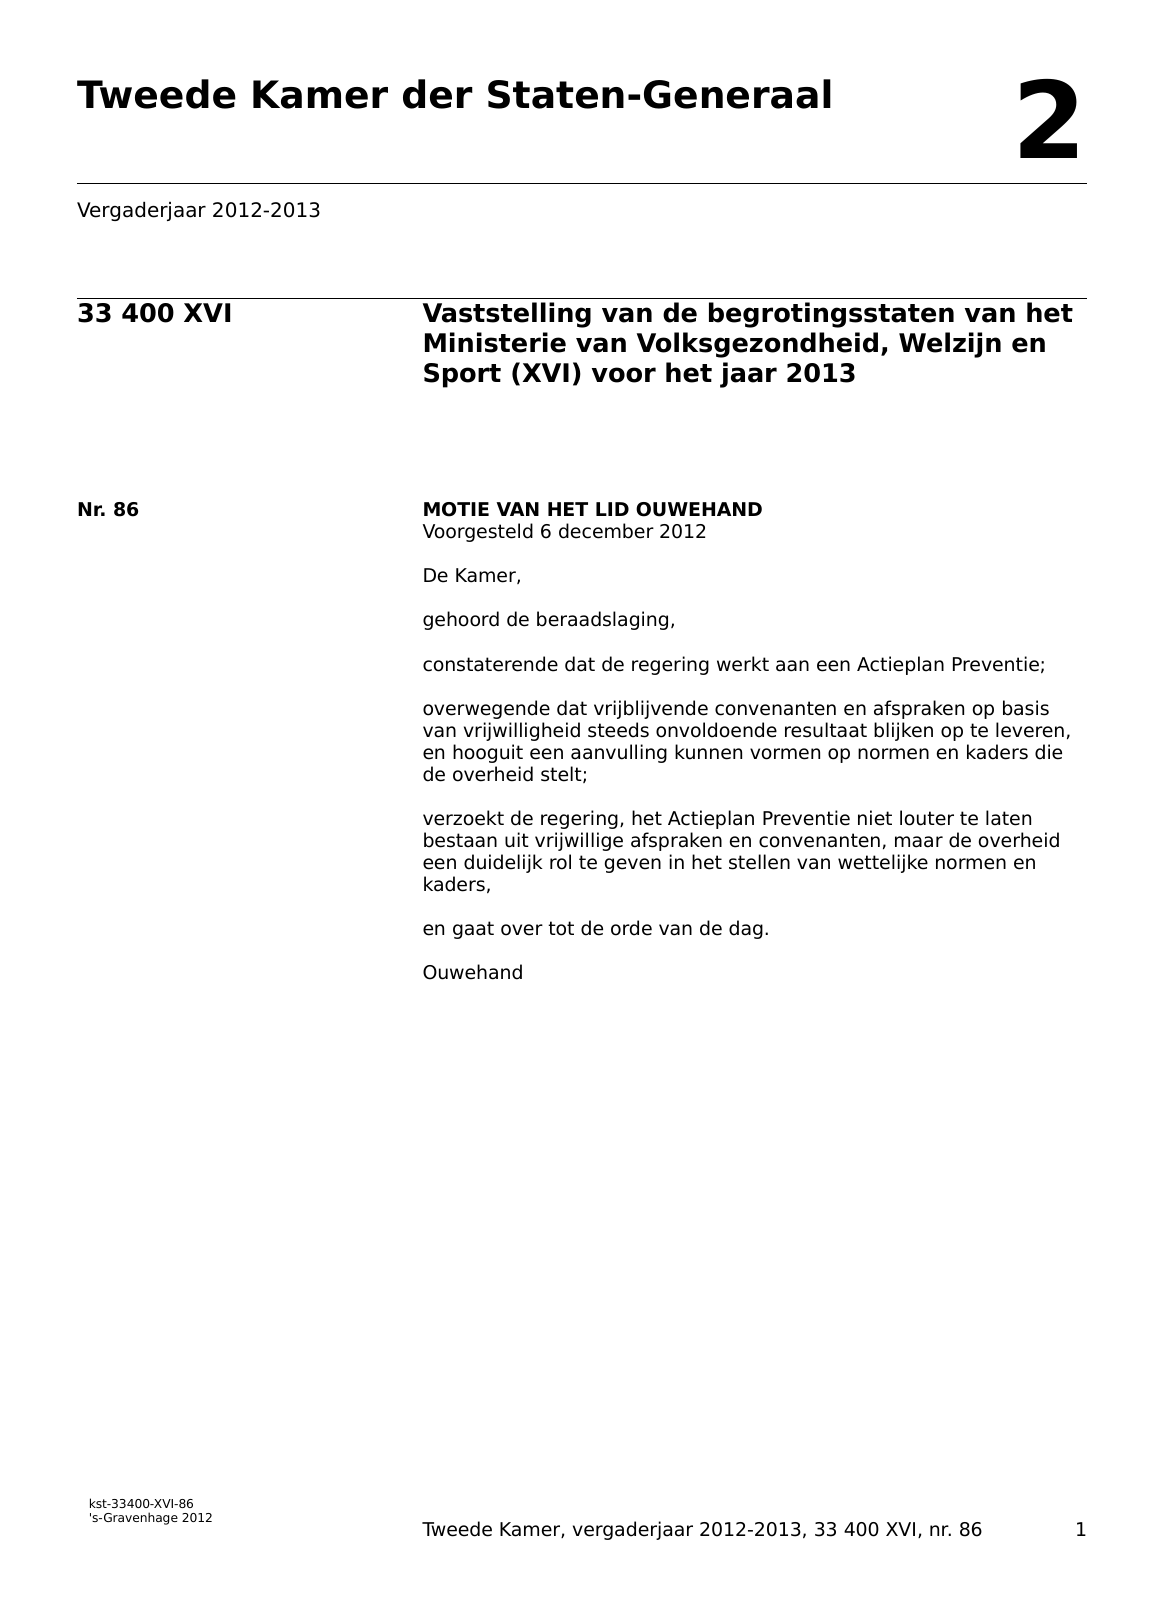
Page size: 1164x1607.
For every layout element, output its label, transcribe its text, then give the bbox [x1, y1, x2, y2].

text en gaat over tot de orde van de dag. [422, 918, 1087, 940]
subtitle 33 400 XVI Vaststelling van de begrotingsstaten van het Ministerie van Volksgezondheid, Welzijn en Sport (XVI) voor het jaar 2013 [77, 299, 1087, 388]
text verzoekt de regering, het Actieplan Preventie niet louter te laten bestaan uit vrijwillige afspraken en convenanten, maar de overheid een duidelijk rol te geven in het stellen van wettelijke normen en kaders, [422, 808, 1087, 896]
text Voorgesteld 6 december 2012 [422, 521, 1087, 543]
text constaterende dat de regering werkt aan een Actieplan Preventie; [422, 653, 1087, 676]
text kst-33400-XVI-86 [88, 1497, 323, 1511]
text overwegende dat vrijblijvende convenanten en afspraken op basis van vrijwilligheid steeds onvoldoende resultaat blijken op te leveren, en hooguit een aanvulling kunnen vormen op normen en kaders die de overheid stelt; [422, 698, 1087, 786]
text 's-Gravenhage 2012 [88, 1511, 323, 1525]
text gehoord de beraadslaging, [422, 609, 1087, 631]
table_header 2 [886, 59, 1087, 183]
table_header Tweede Kamer der Staten-Generaal [77, 59, 886, 183]
text De Kamer, [422, 565, 1087, 587]
text Ouwehand [422, 962, 1087, 984]
table_cell Vergaderjaar 2012-2013 [77, 184, 1087, 298]
subtitle Nr. 86 MOTIE VAN HET LID OUWEHAND [77, 499, 1087, 521]
